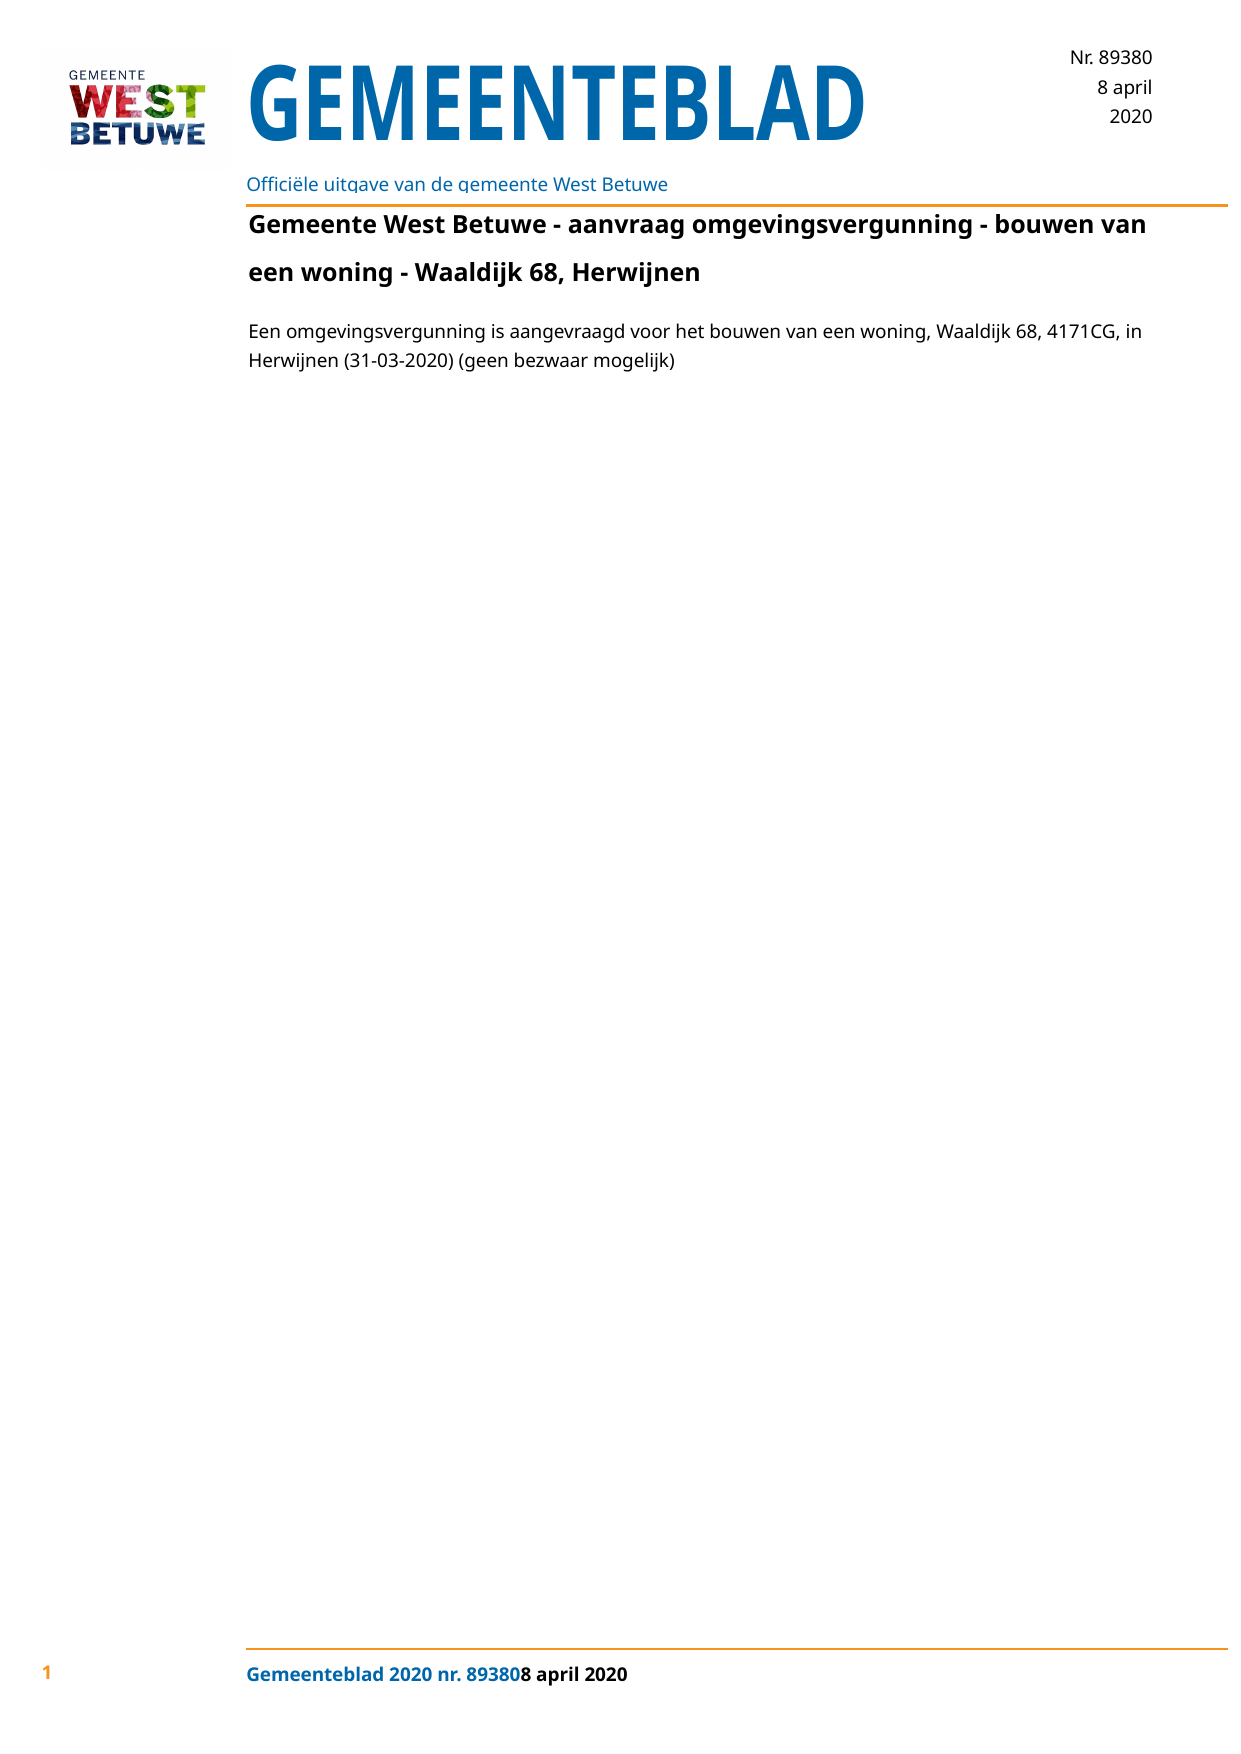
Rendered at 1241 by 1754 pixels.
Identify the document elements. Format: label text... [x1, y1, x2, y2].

text Een omgevingsvergunning is aangevraagd voor het bouwen van een woning, Waaldijk 68, 4171CG, in Herwijnen (31-03-2020) (geen bezwaar mogelijk) [248, 318, 1152, 373]
picture [41, 47, 231, 172]
text Gemeente West Betuwe - aanvraag omgevingsvergunning - bouwen van een woning - Waaldijk 68, Herwijnen [248, 207, 1152, 288]
